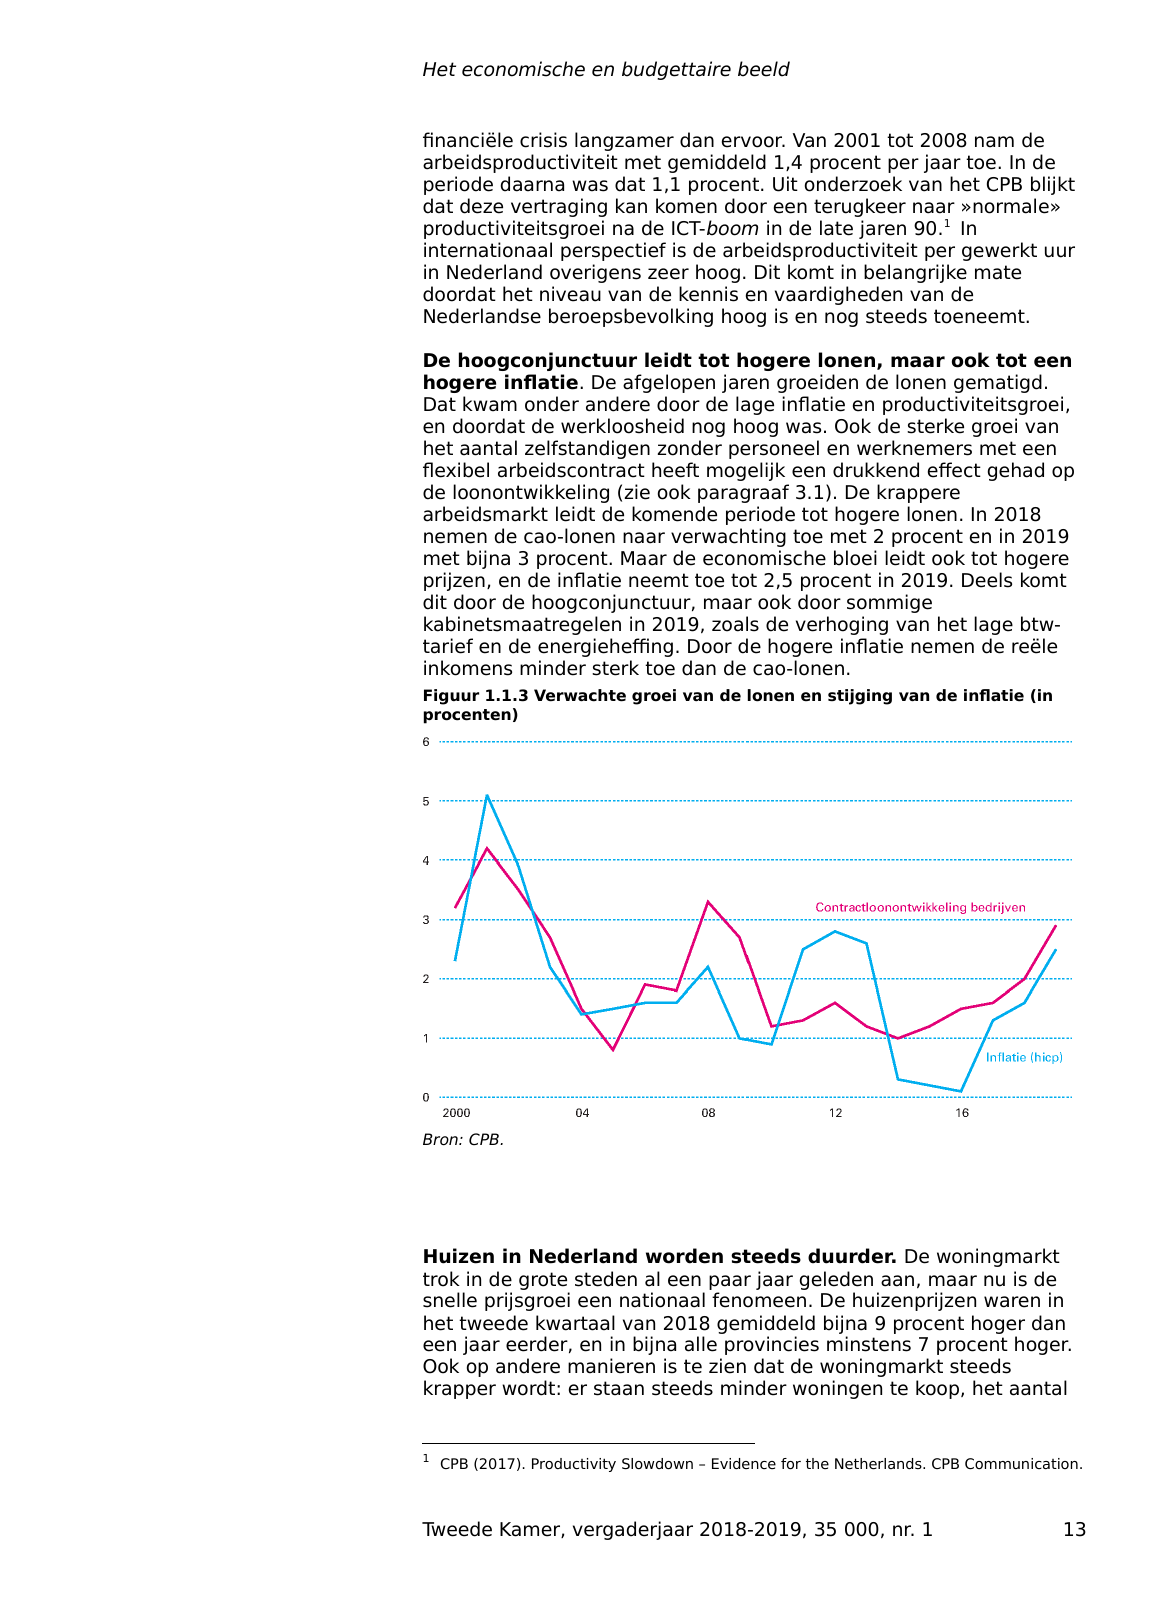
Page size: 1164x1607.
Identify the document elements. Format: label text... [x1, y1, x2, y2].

text Huizen in Nederland worden steeds duurder. De woningmarkt trok in de grote steden al een paar jaar geleden aan, maar nu is de snelle prijsgroei een nationaal fenomeen. De huizenprijzen waren in het tweede kwartaal van 2018 gemiddeld bijna 9 procent hoger dan een jaar eerder, en in bijna alle provincies minstens 7 procent hoger. Ook op andere manieren is te zien dat de woningmarkt steeds krapper wordt: er staan steeds minder woningen te koop, het aantal [422, 1246, 1087, 1400]
text CPB (2017). Productivity Slowdown – Evidence for the Netherlands. CPB Communication. [422, 1452, 1087, 1474]
text financiële crisis langzamer dan ervoor. Van 2001 tot 2008 nam de arbeidsproductiviteit met gemiddeld 1,4 procent per jaar toe. In de periode daarna was dat 1,1 procent. Uit onderzoek van het CPB blijkt dat deze vertraging kan komen door een terugkeer naar »normale» productiviteitsgroei na de ICT-boom in de late jaren 90. In internationaal perspectief is de arbeidsproductiviteit per gewerkt uur in Nederland overigens zeer hoog. Dit komt in belangrijke mate doordat het niveau van de kennis en vaardigheden van de Nederlandse beroepsbevolking hoog is en nog steeds toeneemt. [422, 130, 1087, 328]
picture [422, 735, 1072, 1120]
text Bron: CPB. [422, 1131, 1072, 1149]
text Figuur 1.1.3 Verwachte groei van de lonen en stijging van de inflatie (in procenten) [422, 687, 1072, 724]
text De hoogconjunctuur leidt tot hogere lonen, maar ook tot een hogere inflatie. De afgelopen jaren groeiden de lonen gematigd. Dat kwam onder andere door de lage inflatie en productiviteitsgroei, en doordat de werkloosheid nog hoog was. Ook de sterke groei van het aantal zelfstandigen zonder personeel en werknemers met een flexibel arbeidscontract heeft mogelijk een drukkend effect gehad op de loonontwikkeling (zie ook paragraaf 3.1). De krappere arbeidsmarkt leidt de komende periode tot hogere lonen. In 2018 nemen de cao-lonen naar verwachting toe met 2 procent en in 2019 met bijna 3 procent. Maar de economische bloei leidt ook tot hogere prijzen, en de inflatie neemt toe tot 2,5 procent in 2019. Deels komt dit door de hoogconjunctuur, maar ook door sommige kabinetsmaatregelen in 2019, zoals de verhoging van het lage btw-tarief en de energieheffing. Door de hogere inflatie nemen de reële inkomens minder sterk toe dan de cao-lonen. [422, 350, 1087, 679]
